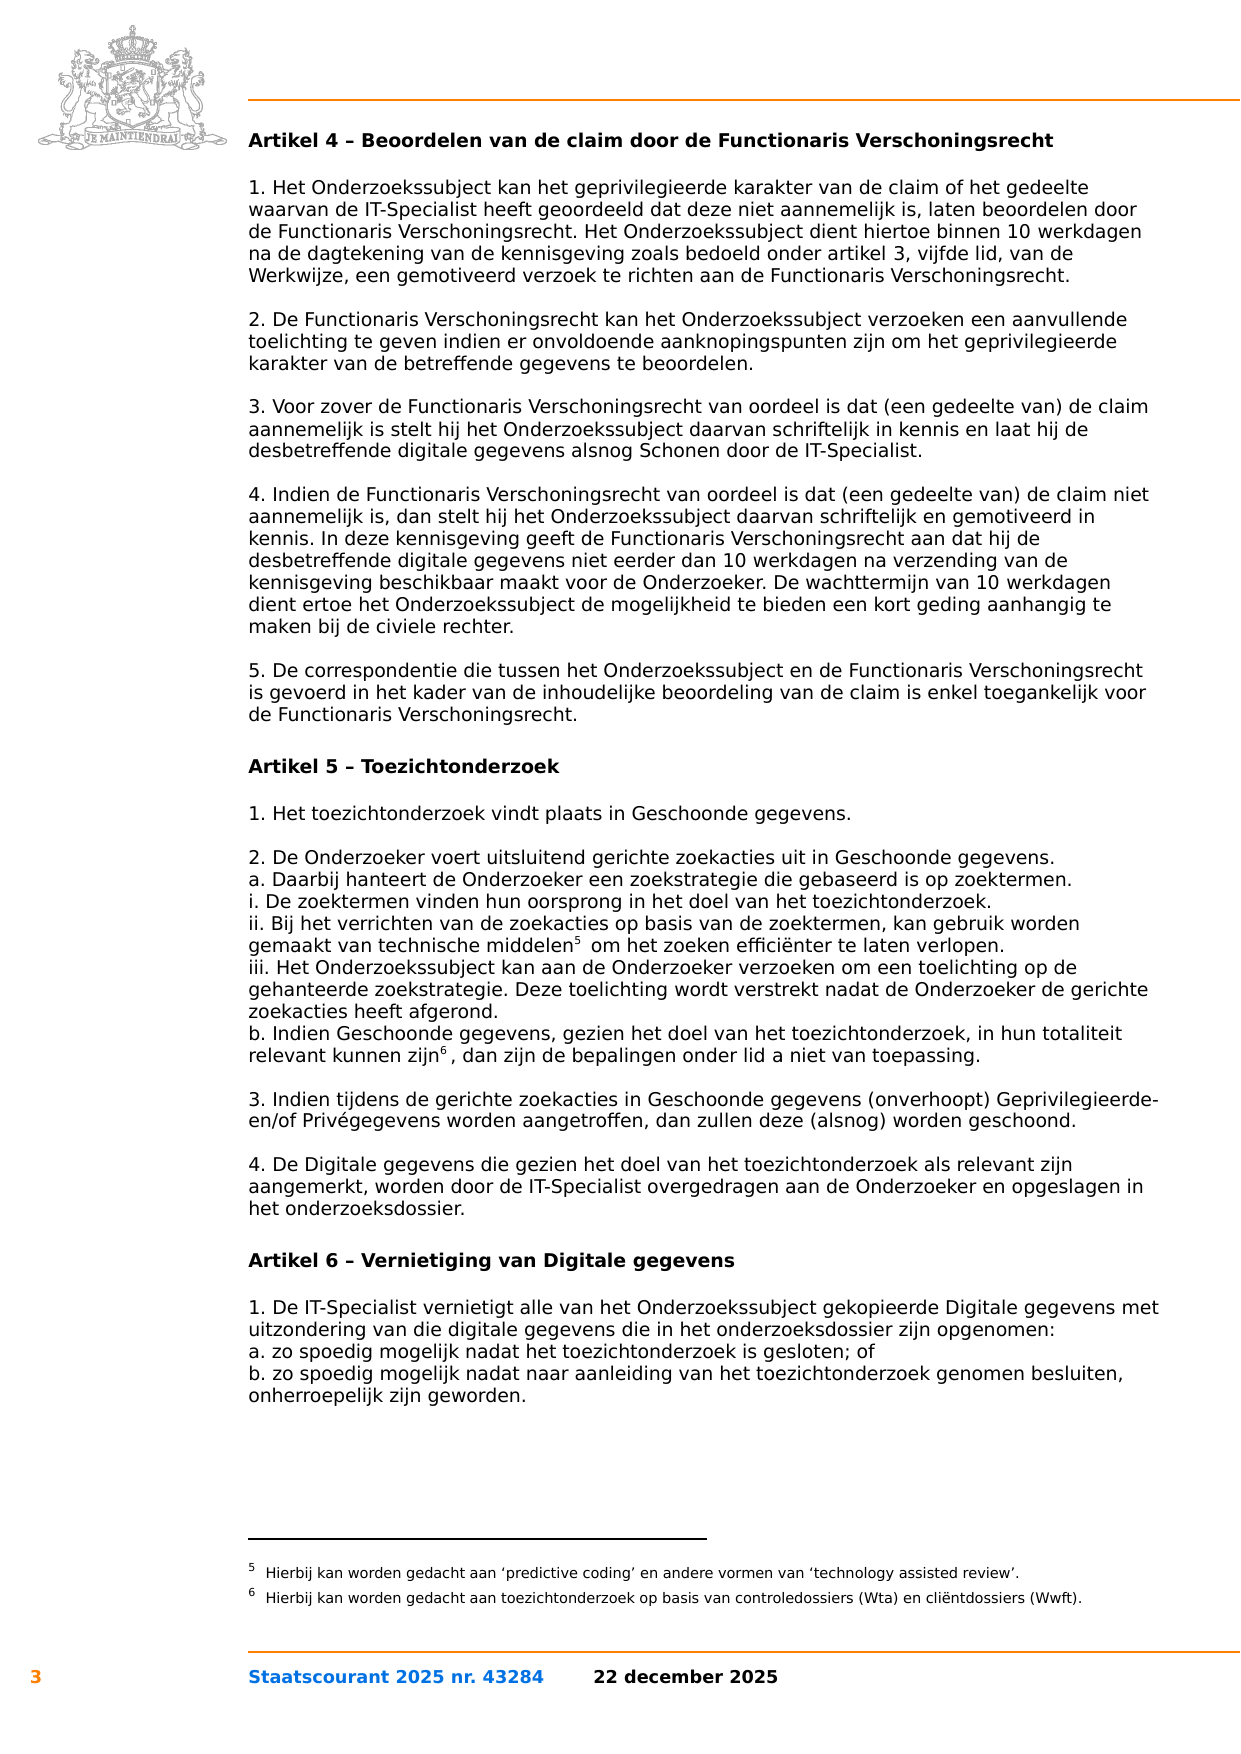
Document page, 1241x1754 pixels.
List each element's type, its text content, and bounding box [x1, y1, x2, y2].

picture [38, 25, 227, 150]
text 1. Het Onderzoekssubject kan het geprivilegieerde karakter van de claim of het gedeelte waarvan de IT-Specialist heeft geoordeeld dat deze niet aannemelijk is, laten beoordelen door de Functionaris Verschoningsrecht. Het Onderzoekssubject dient hiertoe binnen 10 werkdagen na de dagtekening van de kennisgeving zoals bedoeld onder artikel 3, vijfde lid, van de Werkwijze, een gemotiveerd verzoek te richten aan de Functionaris Verschoningsrecht. [248, 177, 1163, 287]
text 3. Voor zover de Functionaris Verschoningsrecht van oordeel is dat (een gedeelte van) de claim aannemelijk is stelt hij het Onderzoekssubject daarvan schriftelijk in kennis en laat hij de desbetreffende digitale gegevens alsnog Schonen door de IT-Specialist. [248, 396, 1163, 462]
text 4. Indien de Functionaris Verschoningsrecht van oordeel is dat (een gedeelte van) de claim niet aannemelijk is, dan stelt hij het Onderzoekssubject daarvan schriftelijk en gemotiveerd in kennis. In deze kennisgeving geeft de Functionaris Verschoningsrecht aan dat hij de desbetreffende digitale gegevens niet eerder dan 10 werkdagen na verzending van de kennisgeving beschikbaar maakt voor de Onderzoeker. De wachttermijn van 10 werkdagen dient ertoe het Onderzoekssubject de mogelijkheid te bieden een kort geding aanhangig te maken bij de civiele rechter. [248, 484, 1163, 638]
text 1. De IT-Specialist vernietigt alle van het Onderzoekssubject gekopieerde Digitale gegevens met uitzondering van die digitale gegevens die in het onderzoeksdossier zijn opgenomen: [248, 1297, 1163, 1341]
text 1. Het toezichtonderzoek vindt plaats in Geschoonde gegevens. [248, 803, 1163, 825]
text Hierbij kan worden gedacht aan toezichtonderzoek op basis van controledossiers (Wta) en cliëntdossiers (Wwft). [248, 1586, 1163, 1608]
text b. Indien Geschoonde gegevens, gezien het doel van het toezichtonderzoek, in hun totaliteit relevant kunnen zijn, dan zijn de bepalingen onder lid a niet van toepassing. [248, 1023, 1163, 1067]
text 4. De Digitale gegevens die gezien het doel van het toezichtonderzoek als relevant zijn aangemerkt, worden door de IT-Specialist overgedragen aan de Onderzoeker en opgeslagen in het onderzoeksdossier. [248, 1154, 1163, 1220]
text 2. De Functionaris Verschoningsrecht kan het Onderzoekssubject verzoeken een aanvullende toelichting te geven indien er onvoldoende aanknopingspunten zijn om het geprivilegieerde karakter van de betreffende gegevens te beoordelen. [248, 309, 1163, 374]
text 2. De Onderzoeker voert uitsluitend gerichte zoekacties uit in Geschoonde gegevens. [248, 847, 1163, 869]
subtitle Artikel 4 – Beoordelen van de claim door de Functionaris Verschoningsrecht [248, 130, 1163, 152]
text a. Daarbij hanteert de Onderzoeker een zoekstrategie die gebaseerd is op zoektermen. [248, 869, 1163, 891]
text i. De zoektermen vinden hun oorsprong in het doel van het toezichtonderzoek. [248, 891, 1163, 913]
subtitle Artikel 5 – Toezichtonderzoek [248, 756, 1163, 778]
text 5. De correspondentie die tussen het Onderzoekssubject en de Functionaris Verschoningsrecht is gevoerd in het kader van de inhoudelijke beoordeling van de claim is enkel toegankelijk voor de Functionaris Verschoningsrecht. [248, 660, 1163, 726]
text iii. Het Onderzoekssubject kan aan de Onderzoeker verzoeken om een toelichting op de gehanteerde zoekstrategie. Deze toelichting wordt verstrekt nadat de Onderzoeker de gerichte zoekacties heeft afgerond. [248, 957, 1163, 1023]
text ii. Bij het verrichten van de zoekacties op basis van de zoektermen, kan gebruik worden gemaakt van technische middelen om het zoeken efficiënter te laten verlopen. [248, 913, 1163, 957]
text b. zo spoedig mogelijk nadat naar aanleiding van het toezichtonderzoek genomen besluiten, onherroepelijk zijn geworden. [248, 1363, 1163, 1407]
text 3. Indien tijdens de gerichte zoekacties in Geschoonde gegevens (onverhoopt) Geprivilegieerde- en/of Privégegevens worden aangetroffen, dan zullen deze (alsnog) worden geschoond. [248, 1088, 1163, 1132]
text Hierbij kan worden gedacht aan ‘predictive coding’ en andere vormen van ‘technology assisted review’. [248, 1561, 1163, 1583]
subtitle Artikel 6 – Vernietiging van Digitale gegevens [248, 1250, 1163, 1272]
text a. zo spoedig mogelijk nadat het toezichtonderzoek is gesloten; of [248, 1341, 1163, 1363]
